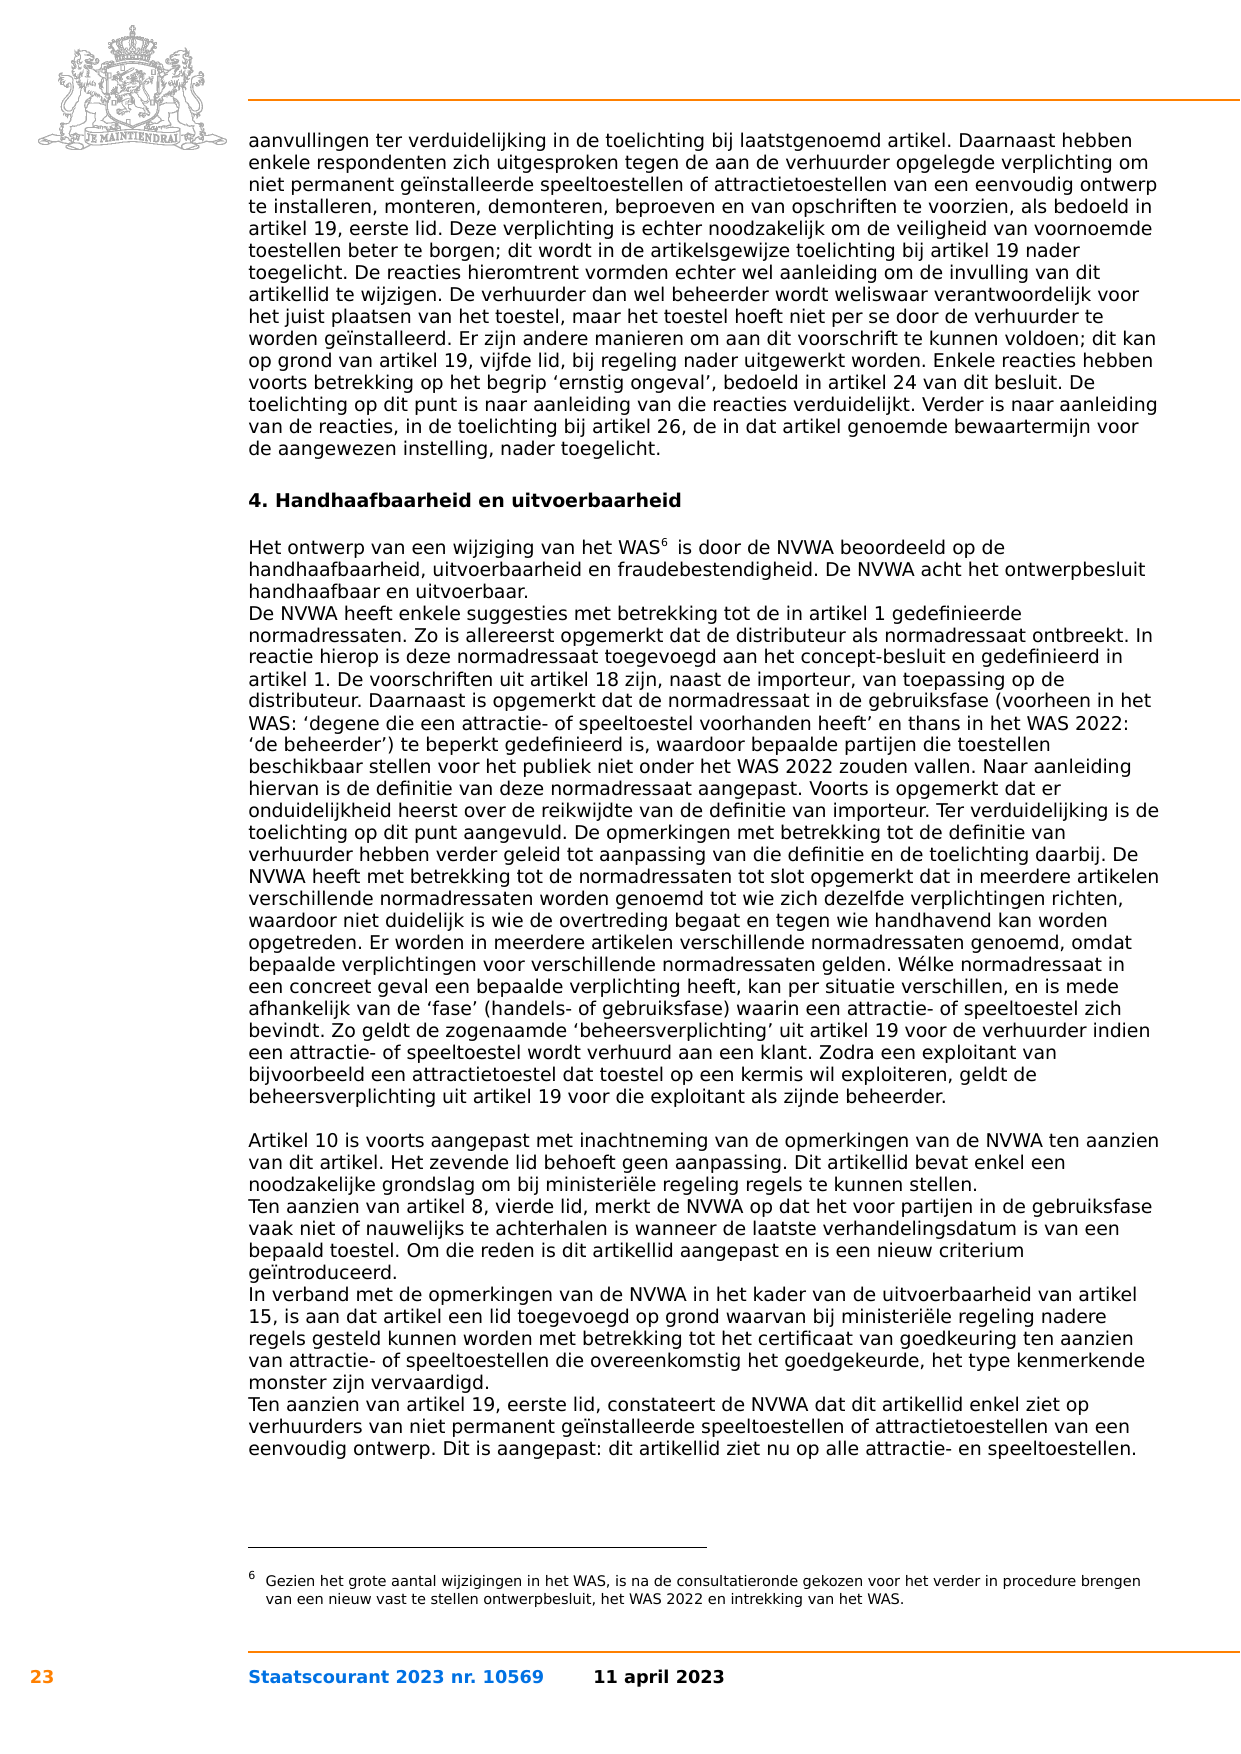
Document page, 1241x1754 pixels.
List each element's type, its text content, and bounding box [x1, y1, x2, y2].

text Gezien het grote aantal wijzigingen in het WAS, is na de consultatieronde gekozen voor het verder in procedure brengen van een nieuw vast te stellen ontwerpbesluit, het WAS 2022 en intrekking van het WAS. [248, 1569, 1163, 1608]
text Ten aanzien van artikel 19, eerste lid, constateert de NVWA dat dit artikellid enkel ziet op verhuurders van niet permanent geïnstalleerde speeltoestellen of attractietoestellen van een eenvoudig ontwerp. Dit is aangepast: dit artikellid ziet nu op alle attractie- en speeltoestellen. [248, 1394, 1163, 1459]
text In verband met de opmerkingen van de NVWA in het kader van de uitvoerbaarheid van artikel 15, is aan dat artikel een lid toegevoegd op grond waarvan bij ministeriële regeling nadere regels gesteld kunnen worden met betrekking tot het certificaat van goedkeuring ten aanzien van attractie- of speeltoestellen die overeenkomstig het goedgekeurde, het type kenmerkende monster zijn vervaardigd. [248, 1284, 1163, 1394]
picture [38, 25, 227, 150]
text Artikel 10 is voorts aangepast met inachtneming van de opmerkingen van de NVWA ten aanzien van dit artikel. Het zevende lid behoeft geen aanpassing. Dit artikellid bevat enkel een noodzakelijke grondslag om bij ministeriële regeling regels te kunnen stellen. [248, 1130, 1163, 1196]
text aanvullingen ter verduidelijking in de toelichting bij laatstgenoemd artikel. Daarnaast hebben enkele respondenten zich uitgesproken tegen de aan de verhuurder opgelegde verplichting om niet permanent geïnstalleerde speeltoestellen of attractietoestellen van een eenvoudig ontwerp te installeren, monteren, demonteren, beproeven en van opschriften te voorzien, als bedoeld in artikel 19, eerste lid. Deze verplichting is echter noodzakelijk om de veiligheid van voornoemde toestellen beter te borgen; dit wordt in de artikelsgewijze toelichting bij artikel 19 nader toegelicht. De reacties hieromtrent vormden echter wel aanleiding om de invulling van dit artikellid te wijzigen. De verhuurder dan wel beheerder wordt weliswaar verantwoordelijk voor het juist plaatsen van het toestel, maar het toestel hoeft niet per se door de verhuurder te worden geïnstalleerd. Er zijn andere manieren om aan dit voorschrift te kunnen voldoen; dit kan op grond van artikel 19, vijfde lid, bij regeling nader uitgewerkt worden. Enkele reacties hebben voorts betrekking op het begrip ‘ernstig ongeval’, bedoeld in artikel 24 van dit besluit. De toelichting op dit punt is naar aanleiding van die reacties verduidelijkt. Verder is naar aanleiding van de reacties, in de toelichting bij artikel 26, de in dat artikel genoemde bewaartermijn voor de aangewezen instelling, nader toegelicht. [248, 130, 1163, 459]
subtitle 4. Handhaafbaarheid en uitvoerbaarheid [248, 489, 1163, 512]
text De NVWA heeft enkele suggesties met betrekking tot de in artikel 1 gedefinieerde normadressaten. Zo is allereerst opgemerkt dat de distributeur als normadressaat ontbreekt. In reactie hierop is deze normadressaat toegevoegd aan het concept-besluit en gedefinieerd in artikel 1. De voorschriften uit artikel 18 zijn, naast de importeur, van toepassing op de distributeur. Daarnaast is opgemerkt dat de normadressaat in de gebruiksfase (voorheen in het WAS: ‘degene die een attractie- of speeltoestel voorhanden heeft’ en thans in het WAS 2022: ‘de beheerder’) te beperkt gedefinieerd is, waardoor bepaalde partijen die toestellen beschikbaar stellen voor het publiek niet onder het WAS 2022 zouden vallen. Naar aanleiding hiervan is de definitie van deze normadressaat aangepast. Voorts is opgemerkt dat er onduidelijkheid heerst over de reikwijdte van de definitie van importeur. Ter verduidelijking is de toelichting op dit punt aangevuld. De opmerkingen met betrekking tot de definitie van verhuurder hebben verder geleid tot aanpassing van die definitie en de toelichting daarbij. De NVWA heeft met betrekking tot de normadressaten tot slot opgemerkt dat in meerdere artikelen verschillende normadressaten worden genoemd tot wie zich dezelfde verplichtingen richten, waardoor niet duidelijk is wie de overtreding begaat en tegen wie handhavend kan worden opgetreden. Er worden in meerdere artikelen verschillende normadressaten genoemd, omdat bepaalde verplichtingen voor verschillende normadressaten gelden. Wélke normadressaat in een concreet geval een bepaalde verplichting heeft, kan per situatie verschillen, en is mede afhankelijk van de ‘fase’ (handels- of gebruiksfase) waarin een attractie- of speeltoestel zich bevindt. Zo geldt de zogenaamde ‘beheersverplichting’ uit artikel 19 voor de verhuurder indien een attractie- of speeltoestel wordt verhuurd aan een klant. Zodra een exploitant van bijvoorbeeld een attractietoestel dat toestel op een kermis wil exploiteren, geldt de beheersverplichting uit artikel 19 voor die exploitant als zijnde beheerder. [248, 602, 1163, 1108]
text Het ontwerp van een wijziging van het WAS is door de NVWA beoordeeld op de handhaafbaarheid, uitvoerbaarheid en fraudebestendigheid. De NVWA acht het ontwerpbesluit handhaafbaar en uitvoerbaar. [248, 537, 1163, 602]
text Ten aanzien van artikel 8, vierde lid, merkt de NVWA op dat het voor partijen in de gebruiksfase vaak niet of nauwelijks te achterhalen is wanneer de laatste verhandelingsdatum is van een bepaald toestel. Om die reden is dit artikellid aangepast en is een nieuw criterium geïntroduceerd. [248, 1196, 1163, 1284]
